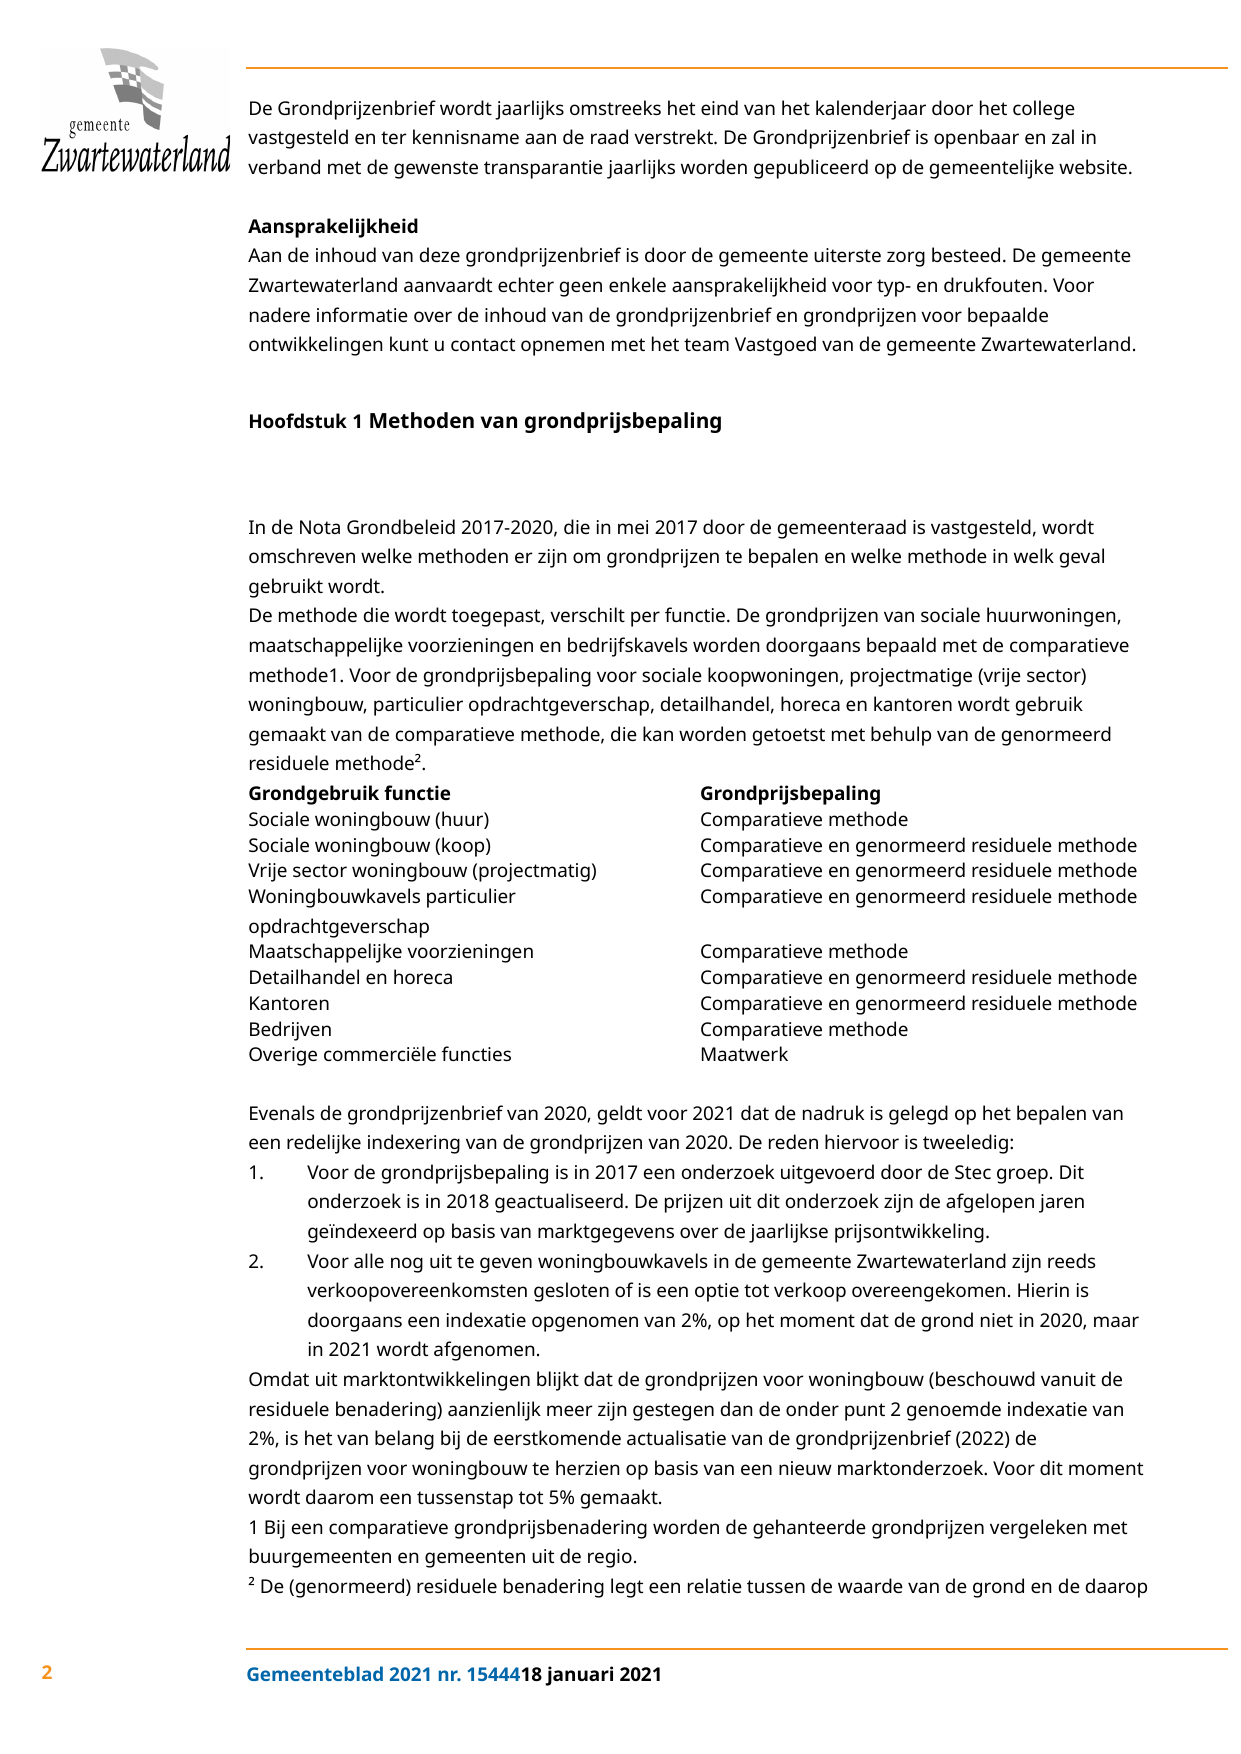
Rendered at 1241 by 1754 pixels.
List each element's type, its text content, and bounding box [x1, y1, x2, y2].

table_cell Sociale woningbouw (huur) [248, 806, 700, 832]
text ² De (genormeerd) residuele benadering legt een relatie tussen de waarde van de grond en de daarop [248, 1573, 1152, 1599]
table_cell Comparatieve en genormeerd residuele methode [700, 883, 1152, 938]
text Aansprakelijkheid [248, 213, 1152, 239]
table_header Grondprijsbepaling [700, 780, 1152, 806]
text Aan de inhoud van deze grondprijzenbrief is door de gemeente uiterste zorg besteed. De gemeente Zwartewaterland aanvaardt echter geen enkele aansprakelijkheid voor typ- en drukfouten. Voor nadere informatie over de inhoud van de grondprijzenbrief en grondprijzen voor bepaalde ontwikkelingen kunt u contact opnemen met het team Vastgoed van de gemeente Zwartewaterland. [248, 243, 1152, 357]
table_cell Kantoren [248, 990, 700, 1016]
picture [41, 47, 231, 172]
table_cell Comparatieve methode [700, 1016, 1152, 1041]
text In de Nota Grondbeleid 2017-2020, die in mei 2017 door de gemeenteraad is vastgesteld, wordt omschreven welke methoden er zijn om grondprijzen te bepalen en welke methode in welk geval gebruikt wordt. [248, 514, 1152, 599]
table_cell Comparatieve en genormeerd residuele methode [700, 832, 1152, 857]
text Hoofdstuk 1 Methoden van grondprijsbepaling [248, 407, 1152, 435]
text 1 Bij een comparatieve grondprijsbenadering worden de gehanteerde grondprijzen vergeleken met buurgemeenten en gemeenten uit de regio. [248, 1514, 1152, 1569]
table_cell Comparatieve en genormeerd residuele methode [700, 858, 1152, 883]
table_cell Maatwerk [700, 1041, 1152, 1067]
text De Grondprijzenbrief wordt jaarlijks omstreeks het eind van het kalenderjaar door het college vastgesteld en ter kennisname aan de raad verstrekt. De Grondprijzenbrief is openbaar en zal in verband met de gewenste transparantie jaarlijks worden gepubliceerd op de gemeentelijke website. [248, 95, 1152, 180]
table_cell Bedrijven [248, 1016, 700, 1041]
table_cell Maatschappelijke voorzieningen [248, 939, 700, 964]
table_cell Sociale woningbouw (koop) [248, 832, 700, 857]
table_cell Overige commerciële functies [248, 1041, 700, 1067]
table_cell Comparatieve en genormeerd residuele methode [700, 990, 1152, 1016]
text Evenals de grondprijzenbrief van 2020, geldt voor 2021 dat de nadruk is gelegd op het bepalen van een redelijke indexering van de grondprijzen van 2020. De reden hiervoor is tweeledig: [248, 1100, 1152, 1155]
table_cell Vrije sector woningbouw (projectmatig) [248, 858, 700, 883]
list Voor de grondprijsbepaling is in 2017 een onderzoek uitgevoerd door de Stec groep. Dit onderzoek is in 2018 geactualiseerd. De prijzen uit dit onderzoek zijn de afgelopen jaren geïndexeerd op basis van marktgegevens over de jaarlijkse prijsontwikkeling. [248, 1159, 1152, 1244]
table_cell Comparatieve methode [700, 939, 1152, 964]
table_cell Comparatieve en genormeerd residuele methode [700, 964, 1152, 990]
text Omdat uit marktontwikkelingen blijkt dat de grondprijzen voor woningbouw (beschouwd vanuit de residuele benadering) aanzienlijk meer zijn gestegen dan de onder punt 2 genoemde indexatie van 2%, is het van belang bij de eerstkomende actualisatie van de grondprijzenbrief (2022) de grondprijzen voor woningbouw te herzien op basis van een nieuw marktonderzoek. Voor dit moment wordt daarom een tussenstap tot 5% gemaakt. [248, 1366, 1152, 1510]
table_cell Woningbouwkavels particulier opdrachtgeverschap [248, 883, 700, 938]
table_cell Detailhandel en horeca [248, 964, 700, 990]
table_cell Comparatieve methode [700, 806, 1152, 832]
list Voor alle nog uit te geven woningbouwkavels in de gemeente Zwartewaterland zijn reeds verkoopovereenkomsten gesloten of is een optie tot verkoop overeengekomen. Hierin is doorgaans een indexatie opgenomen van 2%, op het moment dat de grond niet in 2020, maar in 2021 wordt afgenomen. [248, 1248, 1152, 1362]
text De methode die wordt toegepast, verschilt per functie. De grondprijzen van sociale huurwoningen, maatschappelijke voorzieningen en bedrijfskavels worden doorgaans bepaald met de comparatieve methode1. Voor de grondprijsbepaling voor sociale koopwoningen, projectmatige (vrije sector) woningbouw, particulier opdrachtgeverschap, detailhandel, horeca en kantoren wordt gebruik gemaakt van de comparatieve methode, die kan worden getoetst met behulp van de genormeerd residuele methode². [248, 603, 1152, 776]
table_header Grondgebruik functie [248, 780, 700, 806]
